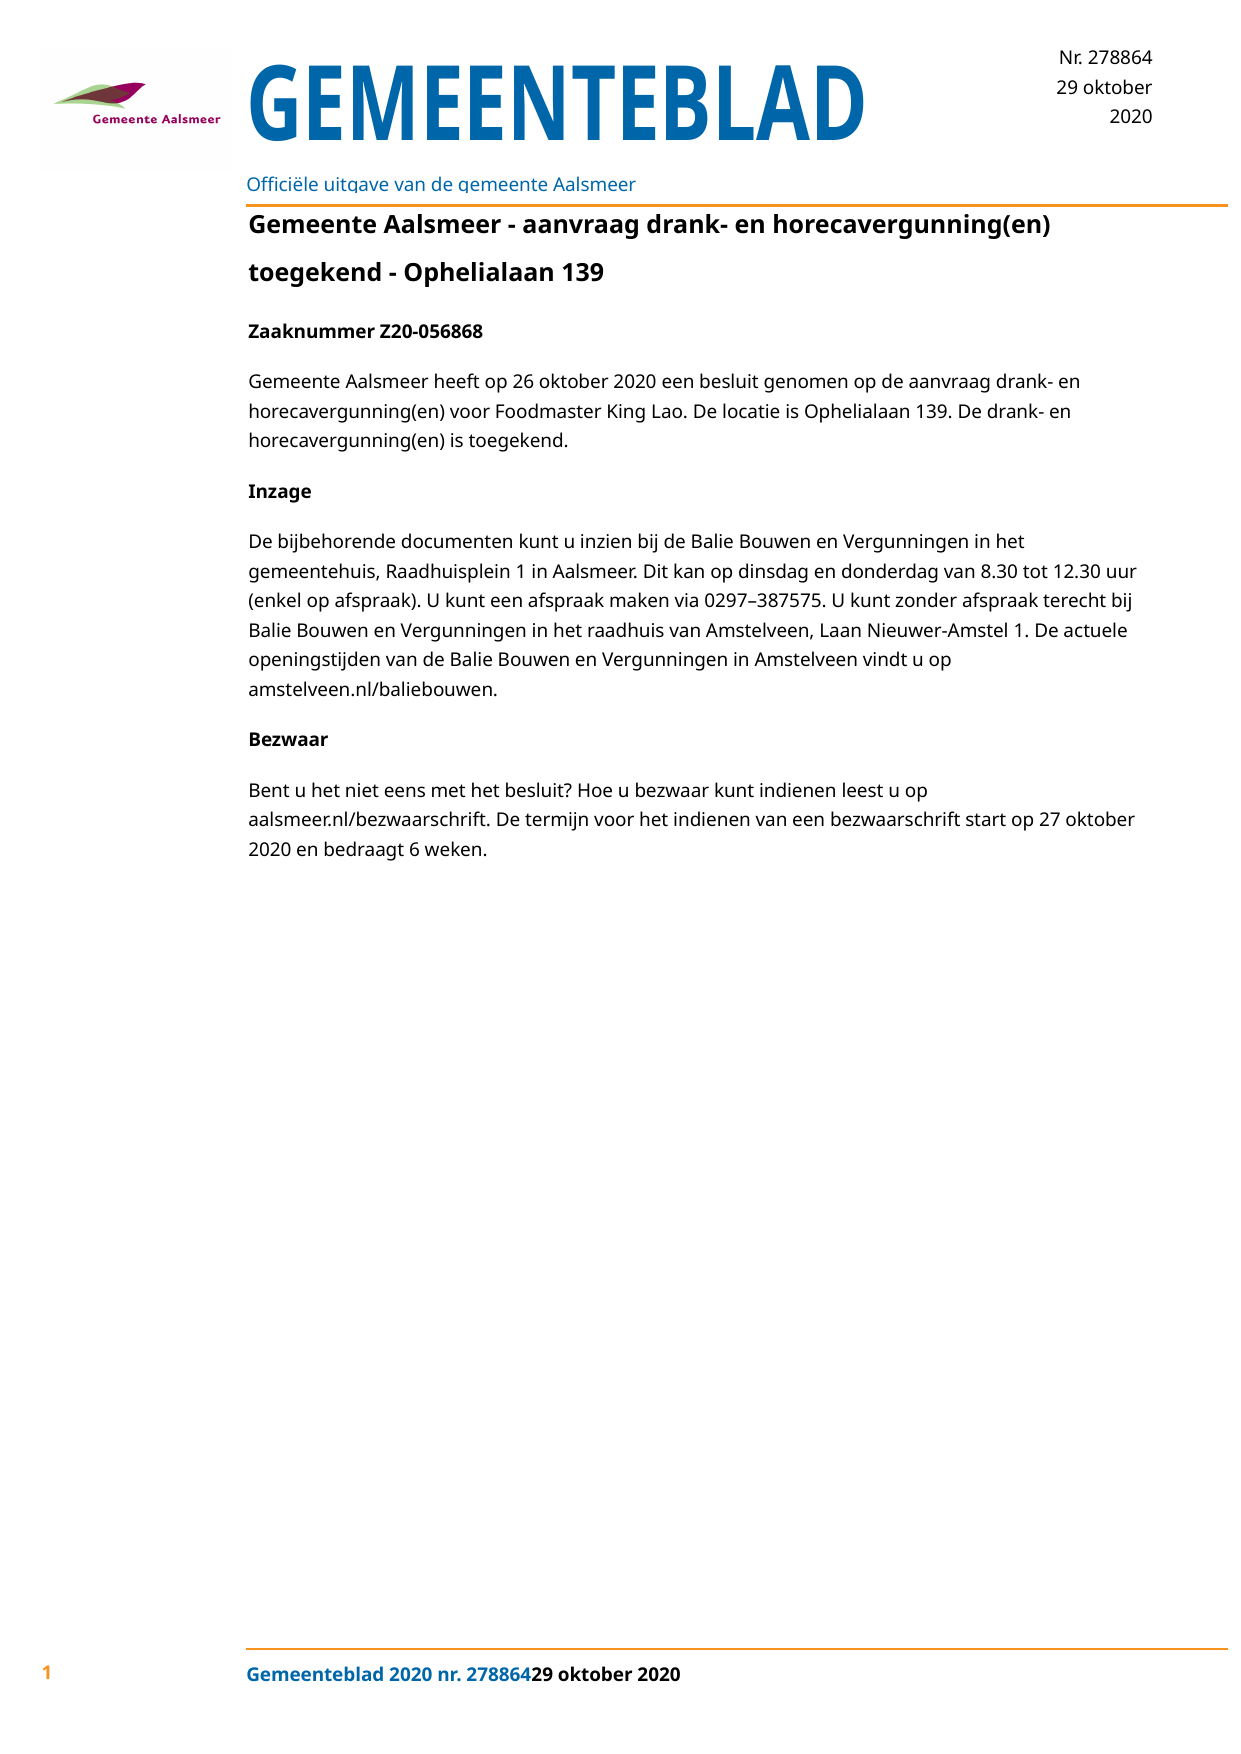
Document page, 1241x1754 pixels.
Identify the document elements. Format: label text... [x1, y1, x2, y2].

text Bent u het niet eens met het besluit? Hoe u bezwaar kunt indienen leest u op aalsmeer.nl/bezwaarschrift. De termijn voor het indienen van een bezwaarschrift start op 27 oktober 2020 en bedraagt 6 weken. [248, 777, 1152, 862]
text Gemeente Aalsmeer heeft op 26 oktober 2020 een besluit genomen op de aanvraag drank- en horecavergunning(en) voor Foodmaster King Lao. De locatie is Ophelialaan 139. De drank- en horecavergunning(en) is toegekend. [248, 368, 1152, 453]
text Gemeente Aalsmeer - aanvraag drank- en horecavergunning(en) toegekend - Ophelialaan 139 [248, 207, 1152, 288]
text Bezwaar [248, 727, 1152, 752]
text Zaaknummer Z20-056868 [248, 318, 1152, 344]
text Inzage [248, 478, 1152, 504]
picture [41, 47, 231, 172]
text De bijbehorende documenten kunt u inzien bij de Balie Bouwen en Vergunningen in het gemeentehuis, Raadhuisplein 1 in Aalsmeer. Dit kan op dinsdag en donderdag van 8.30 tot 12.30 uur (enkel op afspraak). U kunt een afspraak maken via 0297–387575. U kunt zonder afspraak terecht bij Balie Bouwen en Vergunningen in het raadhuis van Amstelveen, Laan Nieuwer-Amstel 1. De actuele openingstijden van de Balie Bouwen en Vergunningen in Amstelveen vindt u op amstelveen.nl/baliebouwen. [248, 528, 1152, 702]
